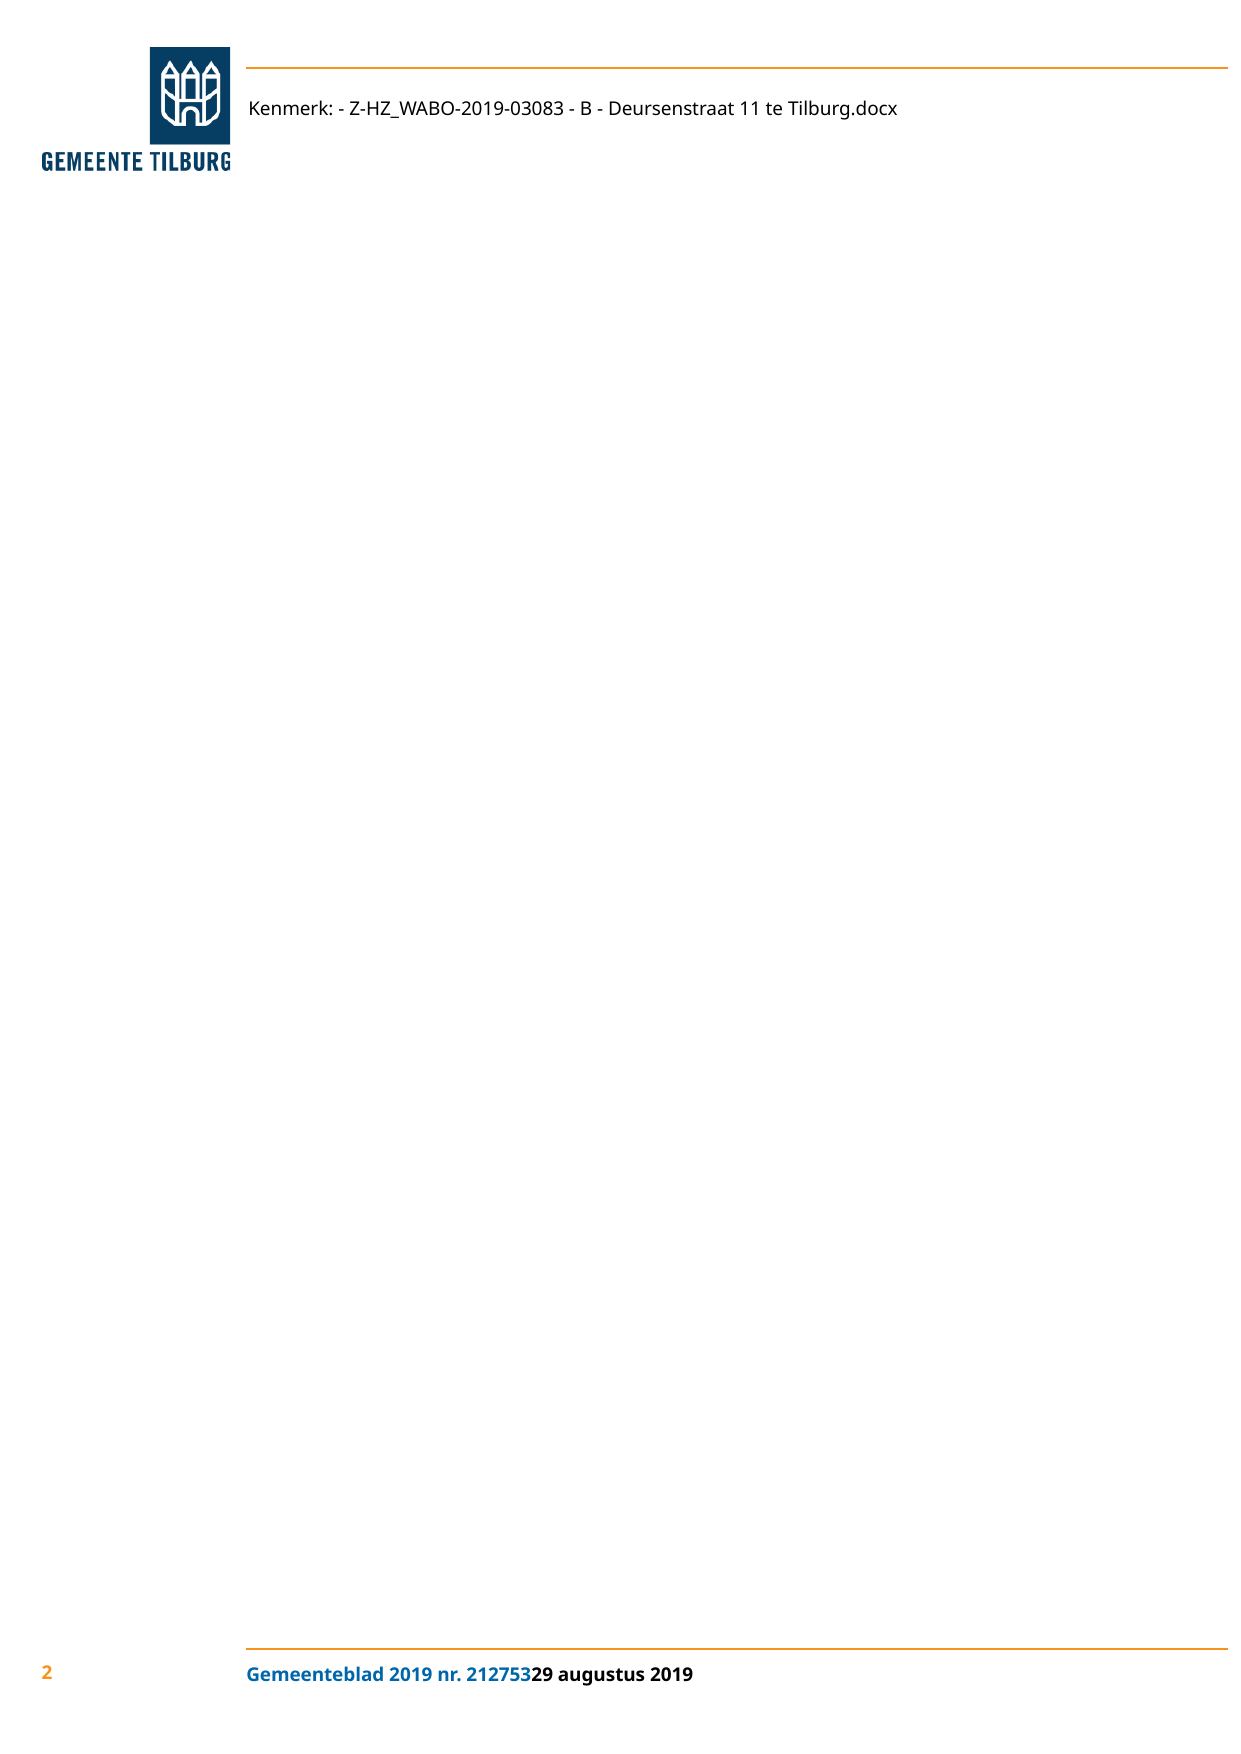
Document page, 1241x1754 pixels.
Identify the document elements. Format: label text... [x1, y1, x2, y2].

text Kenmerk: - Z-HZ_WABO-2019-03083 - B - Deursenstraat 11 te Tilburg.docx [248, 95, 1152, 121]
picture [41, 47, 231, 172]
